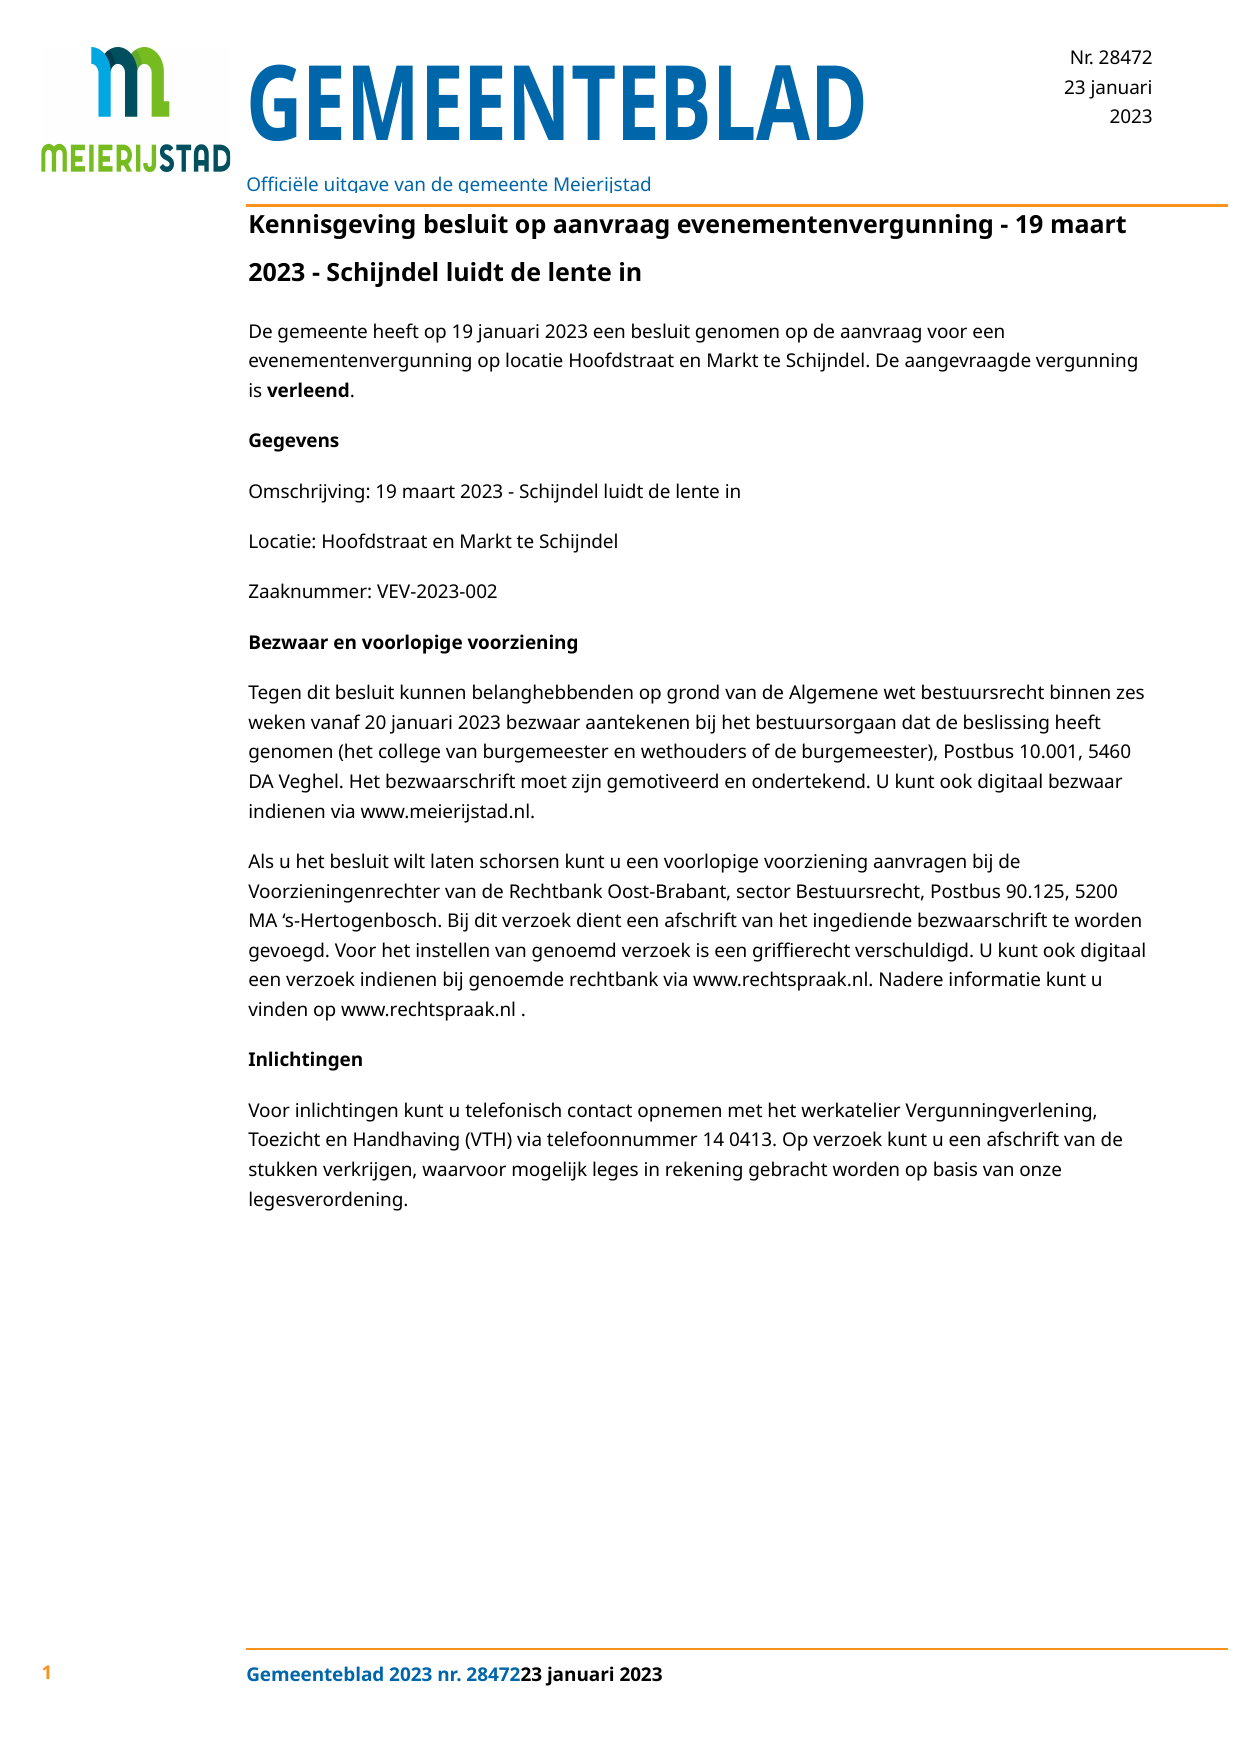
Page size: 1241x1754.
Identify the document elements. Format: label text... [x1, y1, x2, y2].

text Locatie: Hoofdstraat en Markt te Schijndel [248, 528, 1152, 554]
text Tegen dit besluit kunnen belanghebbenden op grond van de Algemene wet bestuursrecht binnen zes weken vanaf 20 januari 2023 bezwaar aantekenen bij het bestuursorgaan dat de beslissing heeft genomen (het college van burgemeester en wethouders of de burgemeester), Postbus 10.001, 5460 DA Veghel. Het bezwaarschrift moet zijn gemotiveerd en ondertekend. U kunt ook digitaal bezwaar indienen via www.meierijstad.nl. [248, 679, 1152, 824]
text Zaaknummer: VEV-2023-002 [248, 579, 1152, 604]
text Als u het besluit wilt laten schorsen kunt u een voorlopige voorziening aanvragen bij de Voorzieningenrechter van de Rechtbank Oost-Brabant, sector Bestuursrecht, Postbus 90.125, 5200 MA ‘s-Hertogenbosch. Bij dit verzoek dient een afschrift van het ingediende bezwaarschrift te worden gevoegd. Voor het instellen van genoemd verzoek is een griffierecht verschuldigd. U kunt ook digitaal een verzoek indienen bij genoemde rechtbank via www.rechtspraak.nl. Nadere informatie kunt u vinden op www.rechtspraak.nl . [248, 848, 1152, 1022]
text Kennisgeving besluit op aanvraag evenementenvergunning - 19 maart 2023 - Schijndel luidt de lente in [248, 207, 1152, 288]
text Inlichtingen [248, 1047, 1152, 1072]
text De gemeente heeft op 19 januari 2023 een besluit genomen op de aanvraag voor een evenementenvergunning op locatie Hoofdstraat en Markt te Schijndel. De aangevraagde vergunning is verleend. [248, 318, 1152, 403]
text Gegevens [248, 427, 1152, 453]
picture [41, 47, 231, 172]
text Bezwaar en voorlopige voorziening [248, 629, 1152, 655]
text Omschrijving: 19 maart 2023 - Schijndel luidt de lente in [248, 478, 1152, 504]
text Voor inlichtingen kunt u telefonisch contact opnemen met het werkatelier Vergunningverlening, Toezicht en Handhaving (VTH) via telefoonnummer 14 0413. Op verzoek kunt u een afschrift van de stukken verkrijgen, waarvoor mogelijk leges in rekening gebracht worden op basis van onze legesverordening. [248, 1097, 1152, 1212]
